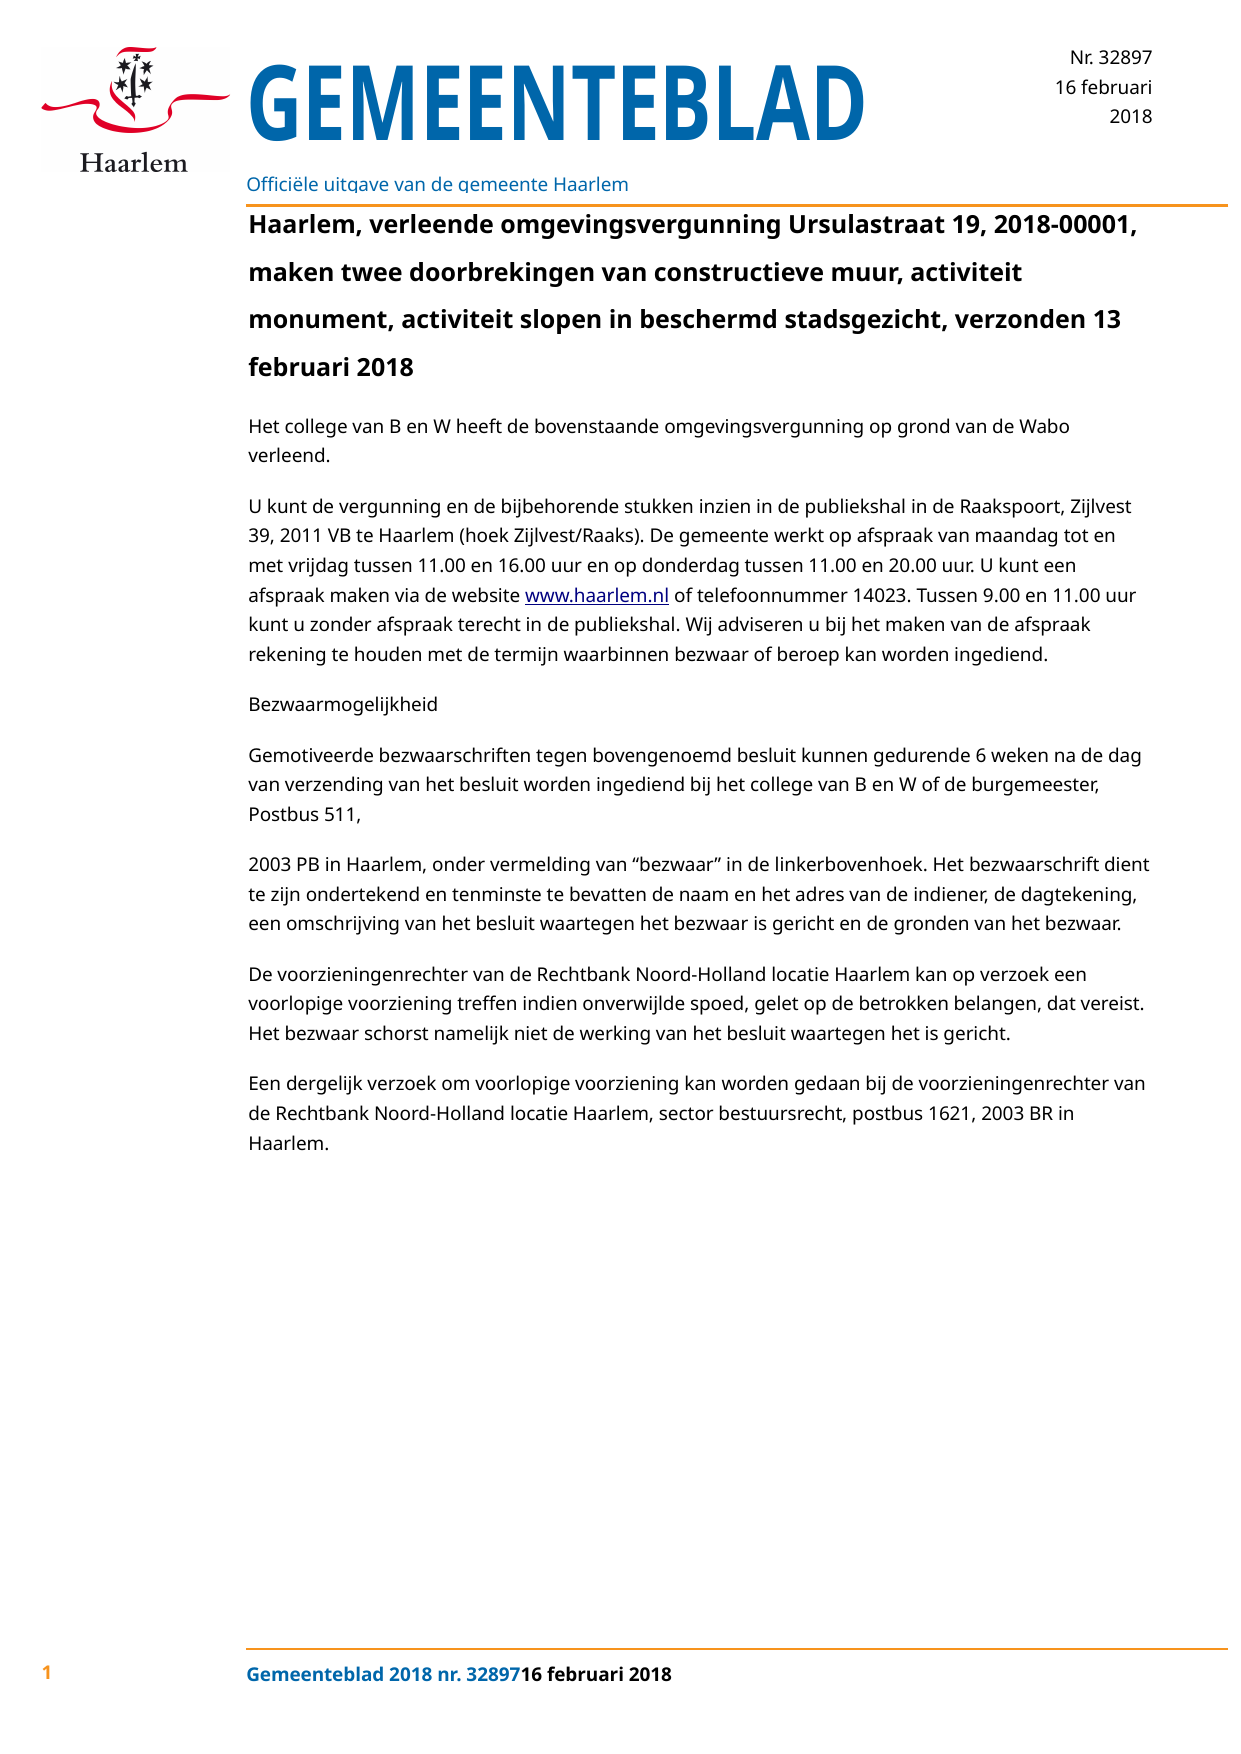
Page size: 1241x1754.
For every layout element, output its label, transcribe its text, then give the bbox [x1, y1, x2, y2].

text De voorzieningenrechter van de Rechtbank Noord-Holland locatie Haarlem kan op verzoek een voorlopige voorziening treffen indien onverwijlde spoed, gelet op de betrokken belangen, dat vereist. Het bezwaar schorst namelijk niet de werking van het besluit waartegen het is gericht. [248, 961, 1152, 1046]
text Het college van B en W heeft de bovenstaande omgevingsvergunning op grond van de Wabo verleend. [248, 413, 1152, 468]
text Bezwaarmogelijkheid [248, 691, 1152, 717]
picture [41, 47, 231, 172]
text Gemotiveerde bezwaarschriften tegen bovengenoemd besluit kunnen gedurende 6 weken na de dag van verzending van het besluit worden ingediend bij het college van B en W of de burgemeester, Postbus 511, [248, 742, 1152, 827]
text Haarlem, verleende omgevingsvergunning Ursulastraat 19, 2018-00001, maken twee doorbrekingen van constructieve muur, activiteit monument, activiteit slopen in beschermd stadsgezicht, verzonden 13 februari 2018 [248, 207, 1152, 384]
text 2003 PB in Haarlem, onder vermelding van “bezwaar” in de linkerbovenhoek. Het bezwaarschrift dient te zijn ondertekend en tenminste te bevatten de naam en het adres van de indiener, de dagtekening, een omschrijving van het besluit waartegen het bezwaar is gericht en de gronden van het bezwaar. [248, 851, 1152, 936]
text Een dergelijk verzoek om voorlopige voorziening kan worden gedaan bij de voorzieningenrechter van de Rechtbank Noord-Holland locatie Haarlem, sector bestuursrecht, postbus 1621, 2003 BR in Haarlem. [248, 1071, 1152, 1156]
text U kunt de vergunning en de bijbehorende stukken inzien in de publiekshal in de Raakspoort, Zijlvest 39, 2011 VB te Haarlem (hoek Zijlvest/Raaks). De gemeente werkt op afspraak van maandag tot en met vrijdag tussen 11.00 en 16.00 uur en op donderdag tussen 11.00 en 20.00 uur. U kunt een afspraak maken via de website www.haarlem.nl of telefoonnummer 14023. Tussen 9.00 en 11.00 uur kunt u zonder afspraak terecht in de publiekshal. Wij adviseren u bij het maken van de afspraak rekening te houden met de termijn waarbinnen bezwaar of beroep kan worden ingediend. [248, 493, 1152, 667]
